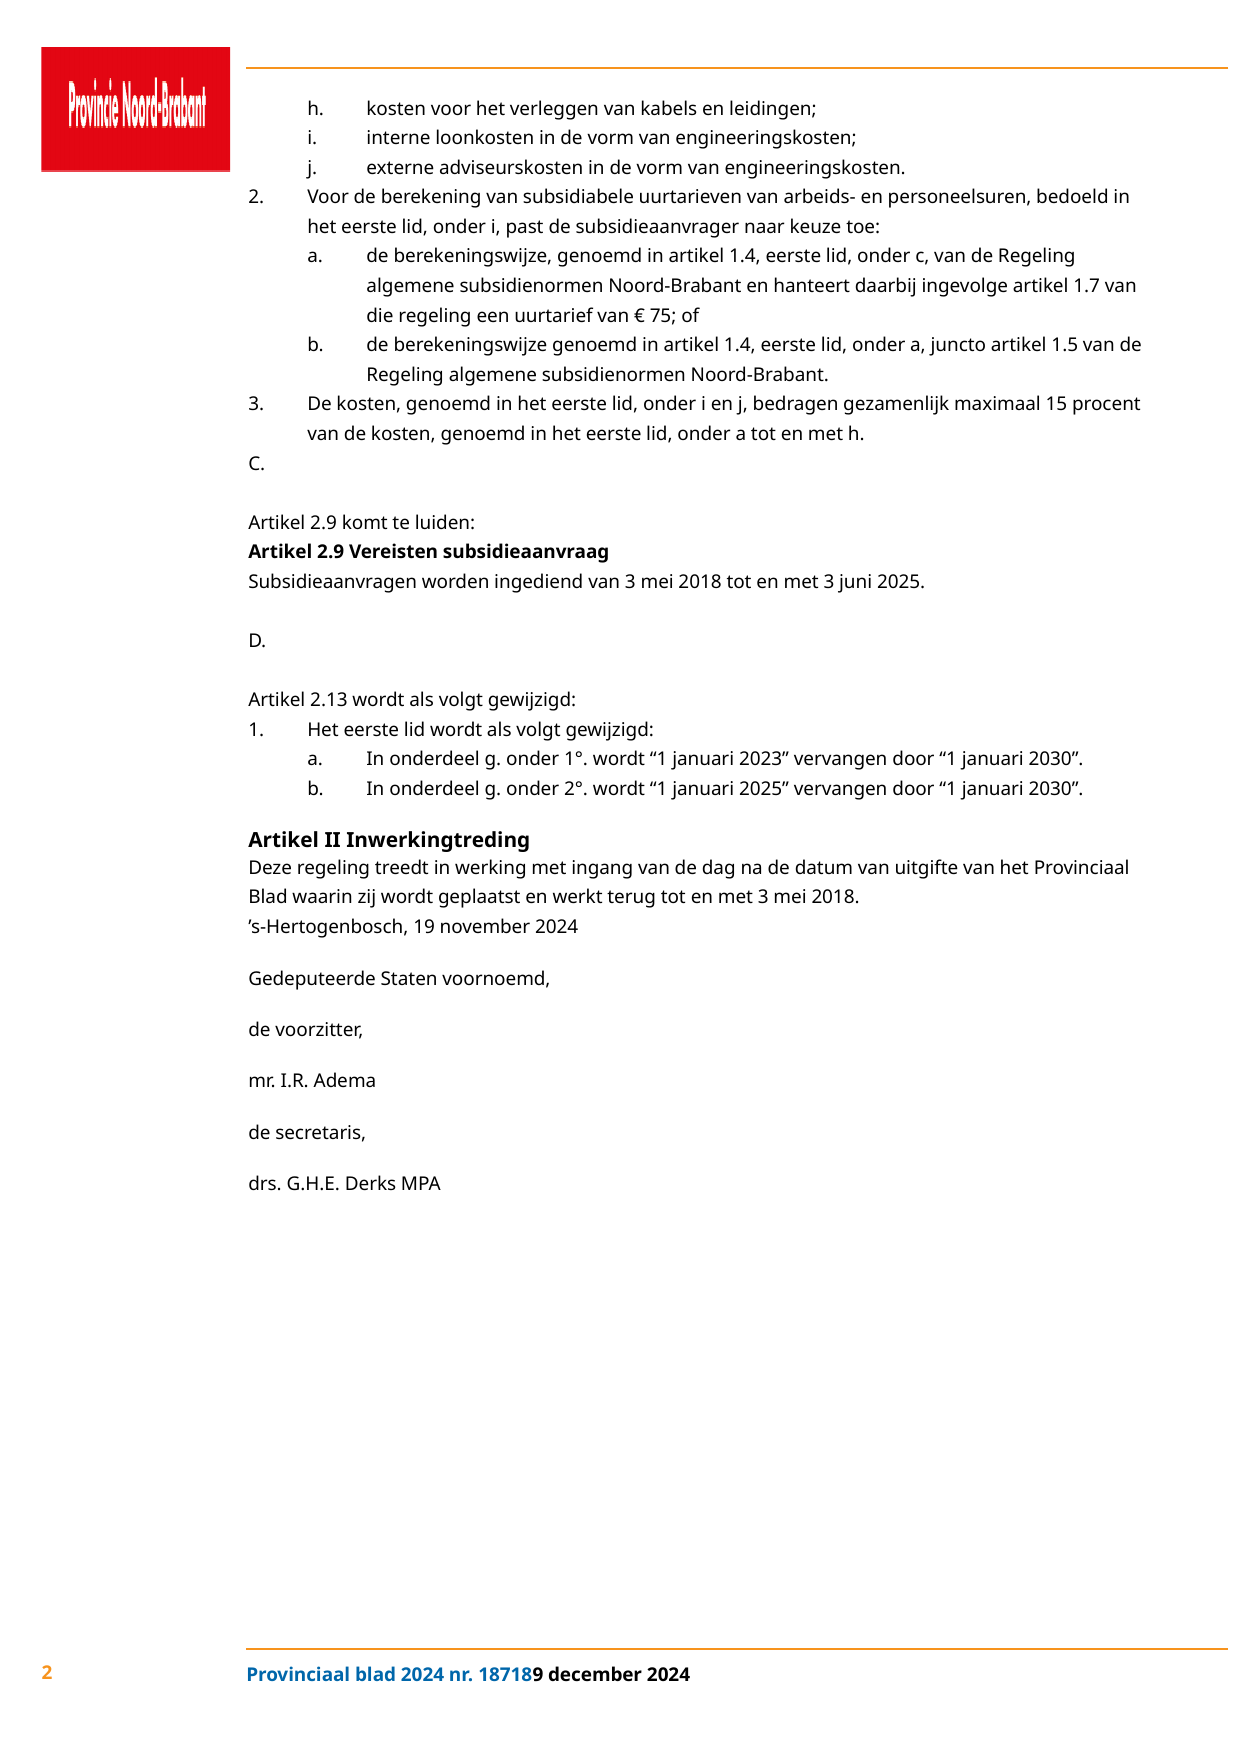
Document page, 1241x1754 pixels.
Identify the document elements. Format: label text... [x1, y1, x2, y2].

picture [41, 47, 231, 172]
text D. [248, 627, 1152, 653]
text Deze regeling treedt in werking met ingang van de dag na de datum van uitgifte van het Provinciaal Blad waarin zij wordt geplaatst en werkt terug tot en met 3 mei 2018. [248, 854, 1152, 909]
text de secretaris, [248, 1119, 1152, 1145]
text Artikel II Inwerkingtreding [248, 826, 1152, 854]
list kosten voor het verleggen van kabels en leidingen; [307, 95, 1152, 121]
list interne loonkosten in de vorm van engineeringskosten; [307, 124, 1152, 150]
text Gedeputeerde Staten voornoemd, [248, 965, 1152, 990]
list In onderdeel g. onder 2°. wordt “1 januari 2025” vervangen door “1 januari 2030”. [307, 775, 1152, 801]
list Voor de berekening van subsidiabele uurtarieven van arbeids- en personeelsuren, bedoeld in het eerste lid, onder i, past de subsidieaanvrager naar keuze toe: [248, 183, 1152, 239]
text ’s-Hertogenbosch, 19 november 2024 [248, 913, 1152, 939]
text Artikel 2.9 Vereisten subsidieaanvraag [248, 538, 1152, 564]
text mr. I.R. Adema [248, 1068, 1152, 1093]
list externe adviseurskosten in de vorm van engineeringskosten. [307, 154, 1152, 180]
list de berekeningswijze genoemd in artikel 1.4, eerste lid, onder a, juncto artikel 1.5 van de Regeling algemene subsidienormen Noord-Brabant. [307, 331, 1152, 387]
text drs. G.H.E. Derks MPA [248, 1171, 1152, 1196]
text C. [248, 450, 1152, 476]
list De kosten, genoemd in het eerste lid, onder i en j, bedragen gezamenlijk maximaal 15 procent van de kosten, genoemd in het eerste lid, onder a tot en met h. [248, 391, 1152, 446]
text Artikel 2.9 komt te luiden: [248, 509, 1152, 535]
text de voorzitter, [248, 1016, 1152, 1042]
text Subsidieaanvragen worden ingediend van 3 mei 2018 tot en met 3 juni 2025. [248, 568, 1152, 594]
list In onderdeel g. onder 1°. wordt “1 januari 2023” vervangen door “1 januari 2030”. [307, 746, 1152, 771]
list Het eerste lid wordt als volgt gewijzigd: [248, 716, 1152, 742]
list de berekeningswijze, genoemd in artikel 1.4, eerste lid, onder c, van de Regeling algemene subsidienormen Noord-Brabant en hanteert daarbij ingevolge artikel 1.7 van die regeling een uurtarief van € 75; of [307, 243, 1152, 328]
text Artikel 2.13 wordt als volgt gewijzigd: [248, 686, 1152, 712]
